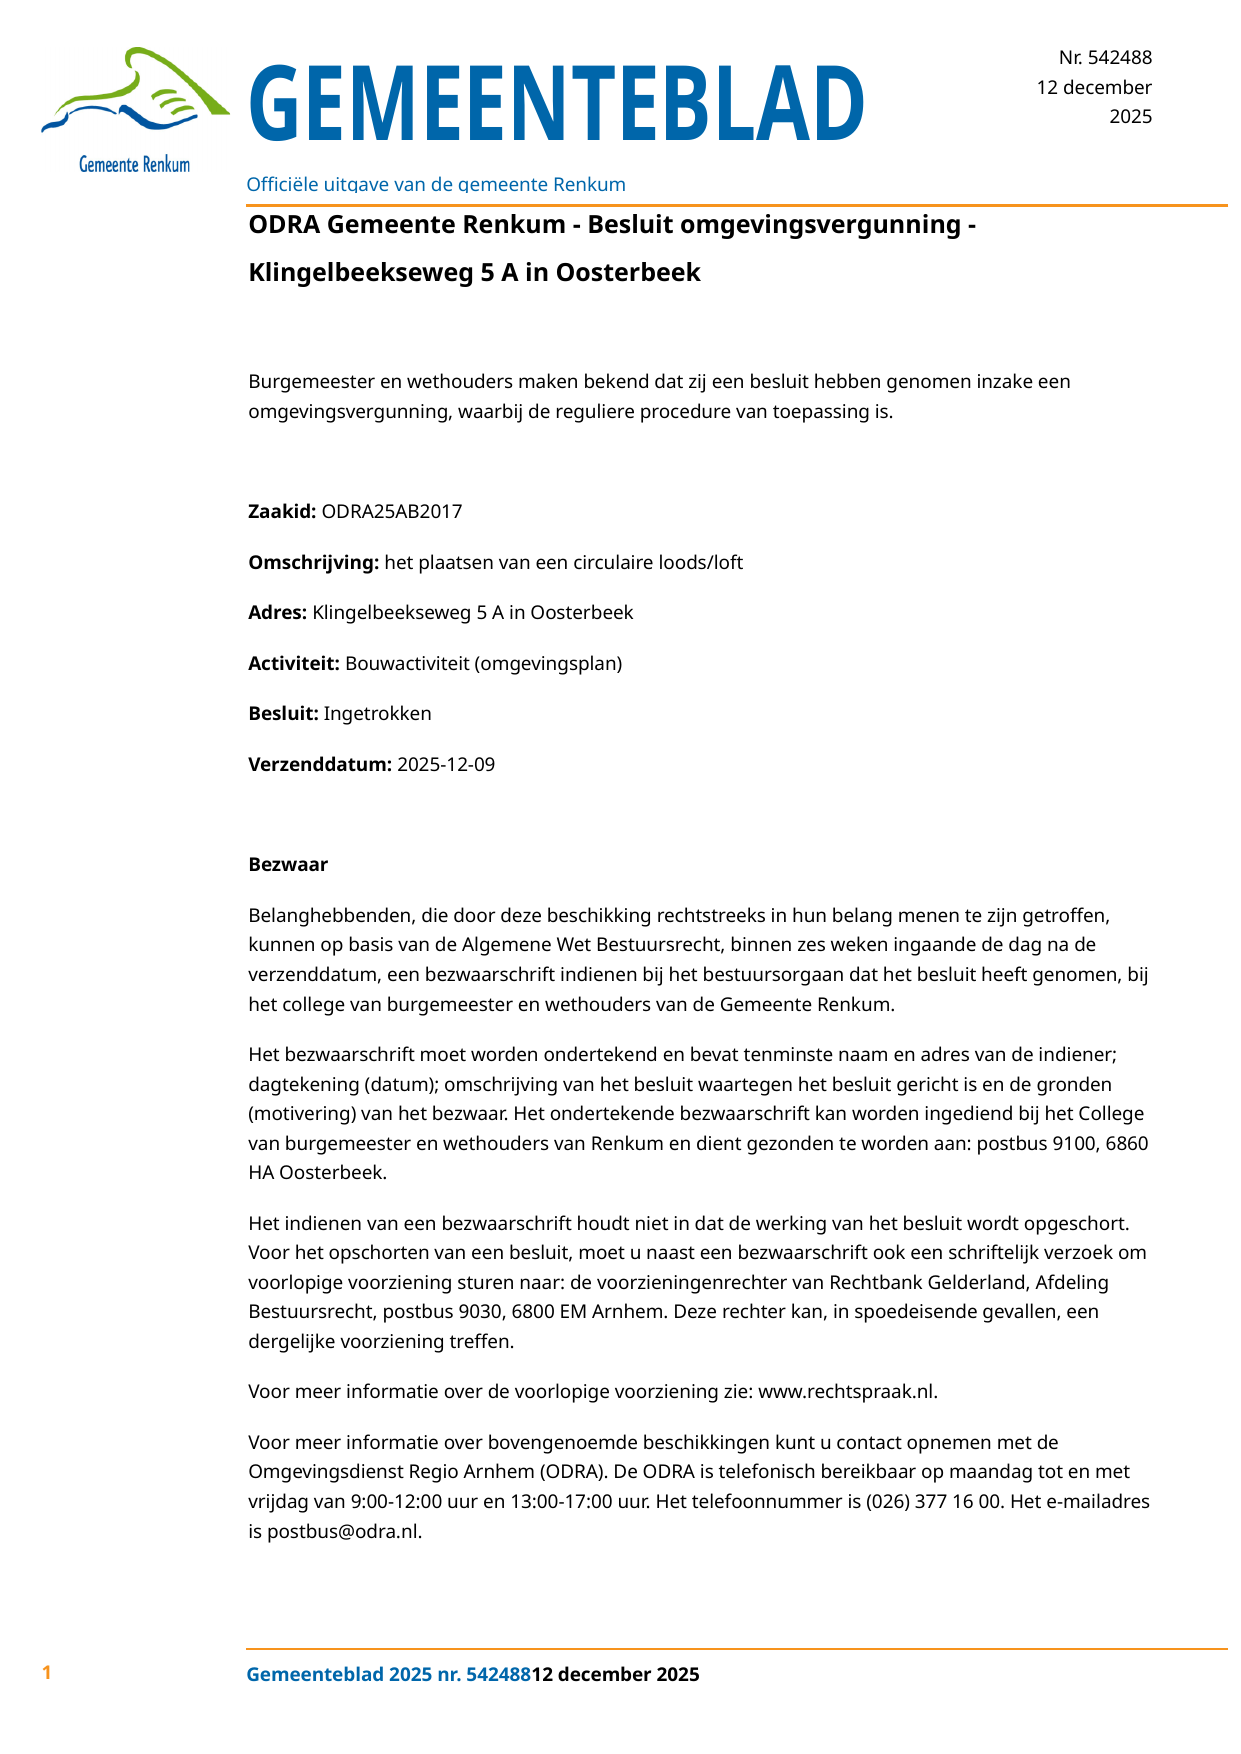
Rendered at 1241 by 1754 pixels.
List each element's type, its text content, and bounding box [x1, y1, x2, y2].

text Verzenddatum: 2025-12-09 [248, 751, 1152, 777]
text Voor meer informatie over de voorlopige voorziening zie: www.rechtspraak.nl. [248, 1379, 1152, 1404]
text Burgemeester en wethouders maken bekend dat zij een besluit hebben genomen inzake een omgevingsvergunning, waarbij de reguliere procedure van toepassing is. [248, 368, 1152, 424]
text Adres: Klingelbeekseweg 5 A in Oosterbeek [248, 599, 1152, 625]
text Bezwaar [248, 852, 1152, 877]
picture [41, 47, 231, 172]
text Belanghebbenden, die door deze beschikking rechtstreeks in hun belang menen te zijn getroffen, kunnen op basis van de Algemene Wet Bestuursrecht, binnen zes weken ingaande de dag na de verzenddatum, een bezwaarschrift indienen bij het bestuursorgaan dat het besluit heeft genomen, bij het college van burgemeester en wethouders van de Gemeente Renkum. [248, 902, 1152, 1017]
text Besluit: Ingetrokken [248, 700, 1152, 726]
text Het bezwaarschrift moet worden ondertekend en bevat tenminste naam en adres van de indiener; dagtekening (datum); omschrijving van het besluit waartegen het besluit gericht is en de gronden (motivering) van het bezwaar. Het ondertekende bezwaarschrift kan worden ingediend bij het College van burgemeester en wethouders van Renkum en dient gezonden te worden aan: postbus 9100, 6860 HA Oosterbeek. [248, 1041, 1152, 1185]
text Zaakid: ODRA25AB2017 [248, 499, 1152, 524]
text Het indienen van een bezwaarschrift houdt niet in dat de werking van het besluit wordt opgeschort. Voor het opschorten van een besluit, moet u naast een bezwaarschrift ook een schriftelijk verzoek om voorlopige voorziening sturen naar: de voorzieningenrechter van Rechtbank Gelderland, Afdeling Bestuursrecht, postbus 9030, 6800 EM Arnhem. Deze rechter kan, in spoedeisende gevallen, een dergelijke voorziening treffen. [248, 1210, 1152, 1354]
text Omschrijving: het plaatsen van een circulaire loods/loft [248, 549, 1152, 575]
text Activiteit: Bouwactiviteit (omgevingsplan) [248, 650, 1152, 676]
text Voor meer informatie over bovengenoemde beschikkingen kunt u contact opnemen met de Omgevingsdienst Regio Arnhem (ODRA). De ODRA is telefonisch bereikbaar op maandag tot en met vrijdag van 9:00-12:00 uur en 13:00-17:00 uur. Het telefoonnummer is (026) 377 16 00. Het e-mailadres is postbus@odra.nl. [248, 1429, 1152, 1544]
text ODRA Gemeente Renkum - Besluit omgevingsvergunning - Klingelbeekseweg 5 A in Oosterbeek [248, 207, 1152, 288]
